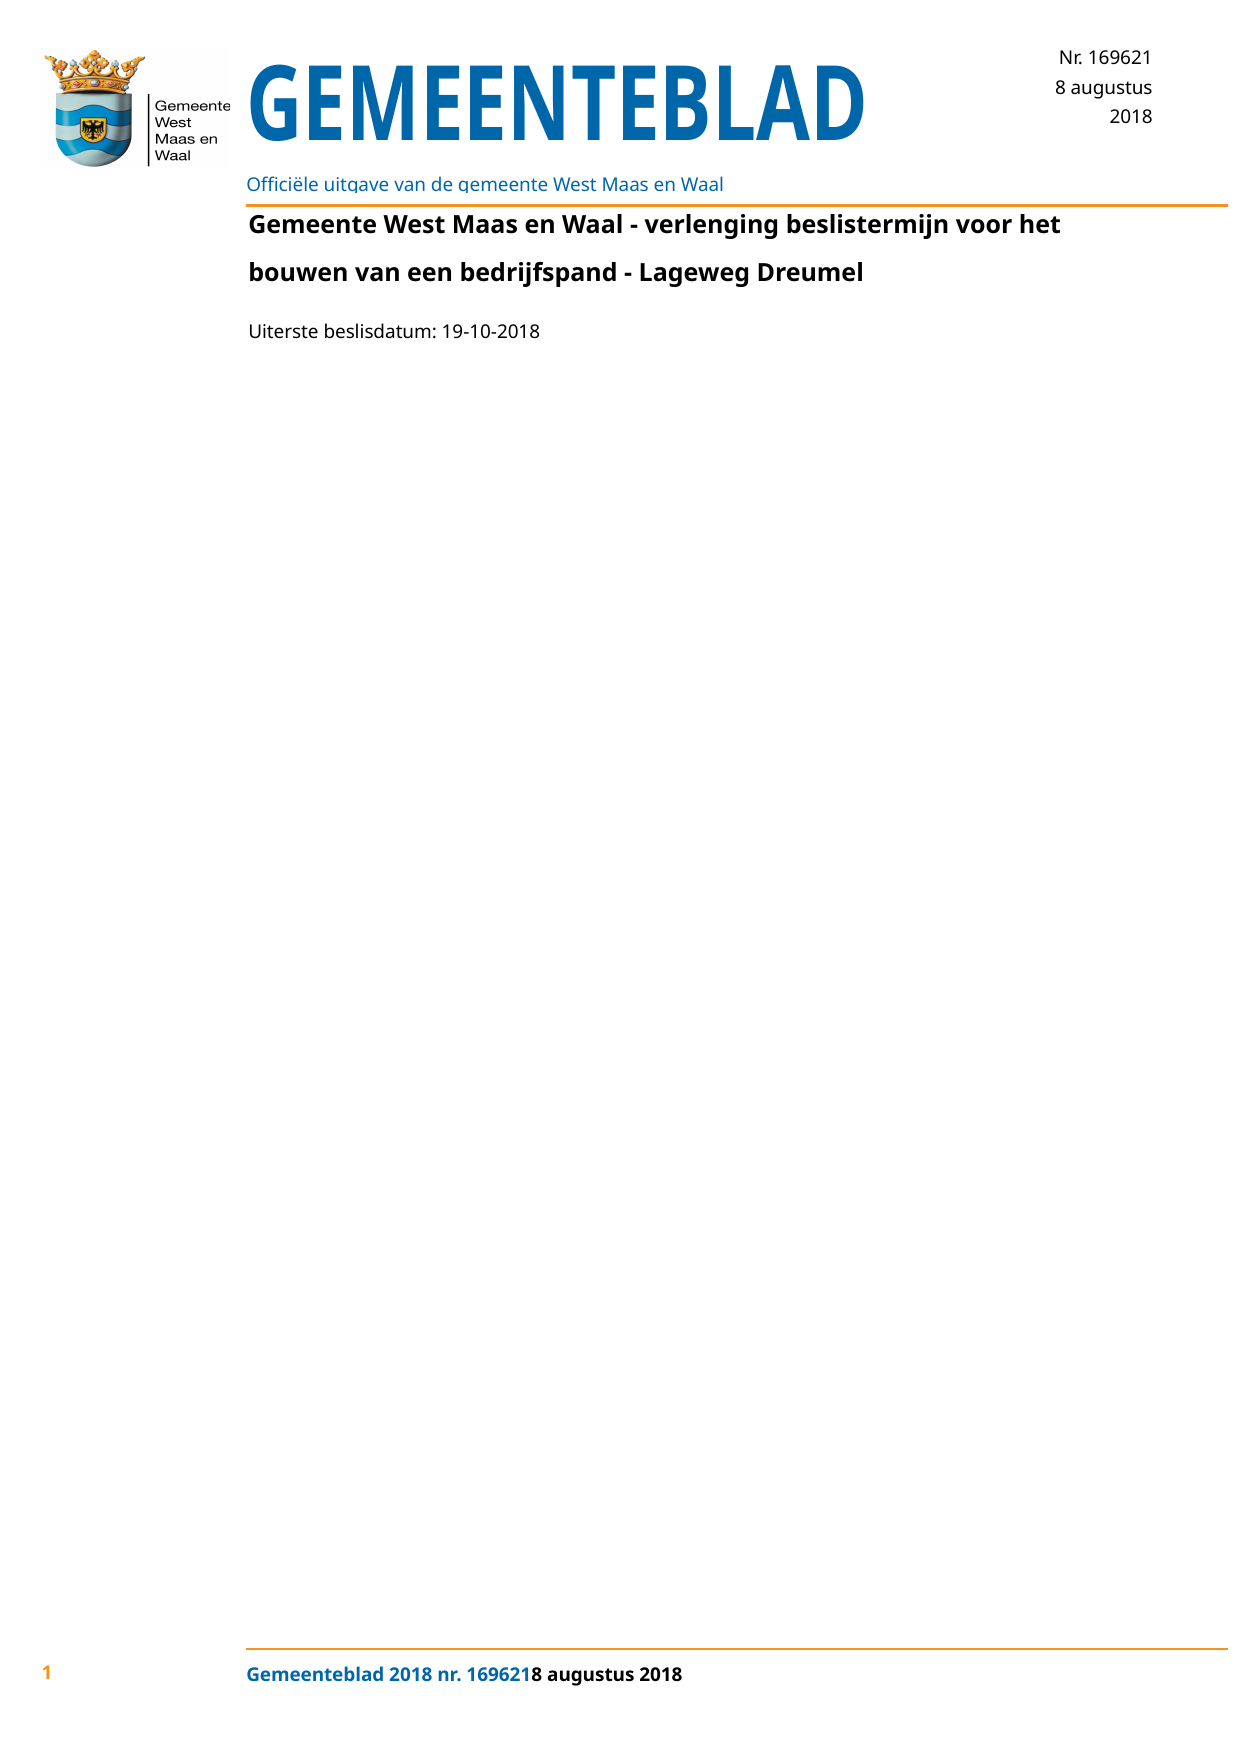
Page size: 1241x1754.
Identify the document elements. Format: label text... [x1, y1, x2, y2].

picture [41, 47, 231, 172]
text Uiterste beslisdatum: 19-10-2018 [248, 318, 1152, 344]
text Gemeente West Maas en Waal - verlenging beslistermijn voor het bouwen van een bedrijfspand - Lageweg Dreumel [248, 207, 1152, 288]
